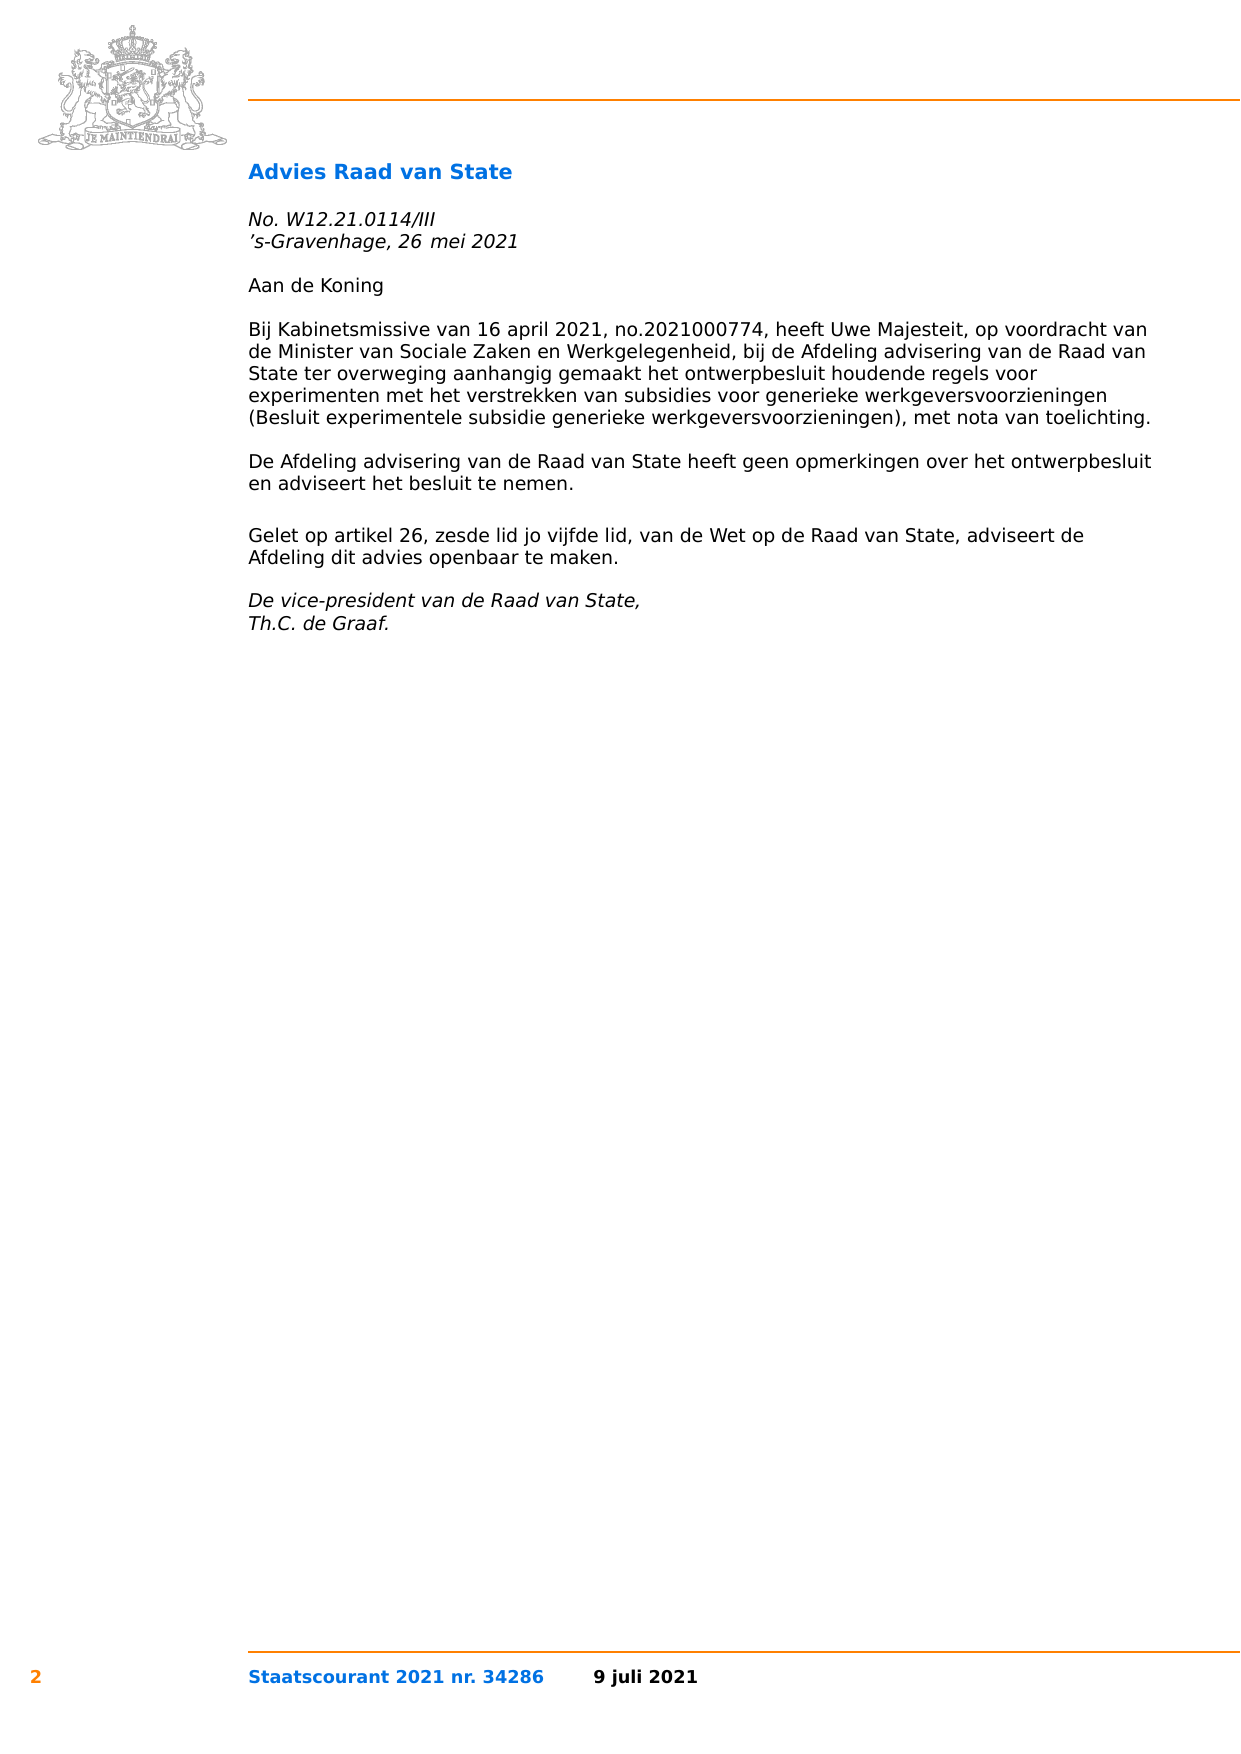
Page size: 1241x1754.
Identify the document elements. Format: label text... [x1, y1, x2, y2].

text Aan de Koning [248, 275, 1163, 297]
text De Afdeling advisering van de Raad van State heeft geen opmerkingen over het ontwerpbesluit en adviseert het besluit te nemen. [248, 451, 1163, 494]
subtitle Advies Raad van State [248, 160, 1163, 184]
text De vice-president van de Raad van State, Th.C. de Graaf. [248, 590, 1163, 634]
text Gelet op artikel 26, zesde lid jo vijfde lid, van de Wet op de Raad van State, adviseert de Afdeling dit advies openbaar te maken. [248, 524, 1163, 568]
text ’s-Gravenhage, 26 mei 2021 [248, 231, 1163, 253]
text Bij Kabinetsmissive van 16 april 2021, no.2021000774, heeft Uwe Majesteit, op voordracht van de Minister van Sociale Zaken en Werkgelegenheid, bij de Afdeling advisering van de Raad van State ter overweging aanhangig gemaakt het ontwerpbesluit houdende regels voor experimenten met het verstrekken van subsidies voor generieke werkgeversvoorzieningen (Besluit experimentele subsidie generieke werkgeversvoorzieningen), met nota van toelichting. [248, 319, 1163, 429]
picture [38, 25, 227, 150]
text No. W12.21.0114/III [248, 209, 1163, 231]
